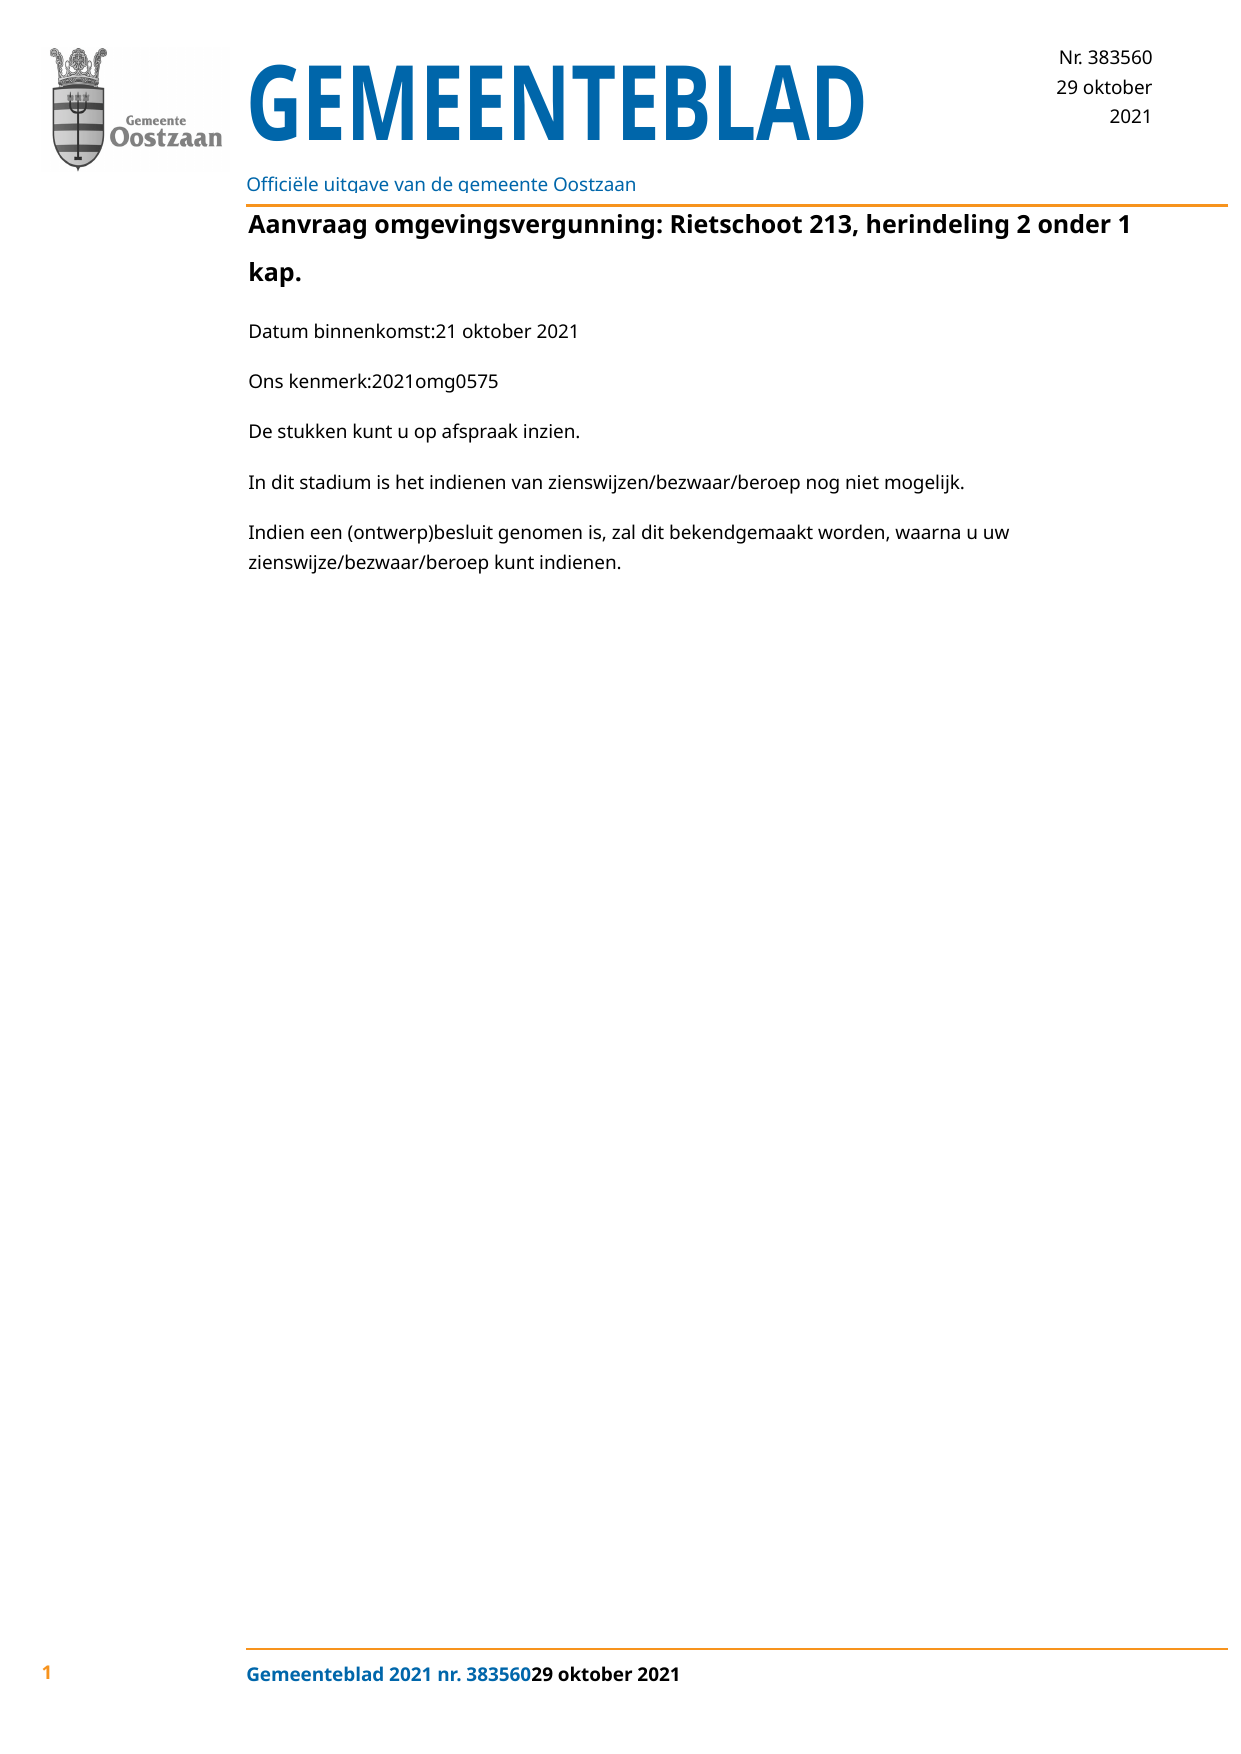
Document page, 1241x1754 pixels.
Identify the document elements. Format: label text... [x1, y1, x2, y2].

text Aanvraag omgevingsvergunning: Rietschoot 213, herindeling 2 onder 1 kap. [248, 207, 1152, 288]
picture [41, 47, 231, 172]
text In dit stadium is het indienen van zienswijzen/bezwaar/beroep nog niet mogelijk. [248, 469, 1152, 495]
text Indien een (ontwerp)besluit genomen is, zal dit bekendgemaakt worden, waarna u uw zienswijze/bezwaar/beroep kunt indienen. [248, 519, 1152, 575]
text De stukken kunt u op afspraak inzien. [248, 419, 1152, 444]
text Ons kenmerk:2021omg0575 [248, 368, 1152, 394]
text Datum binnenkomst:21 oktober 2021 [248, 318, 1152, 344]
